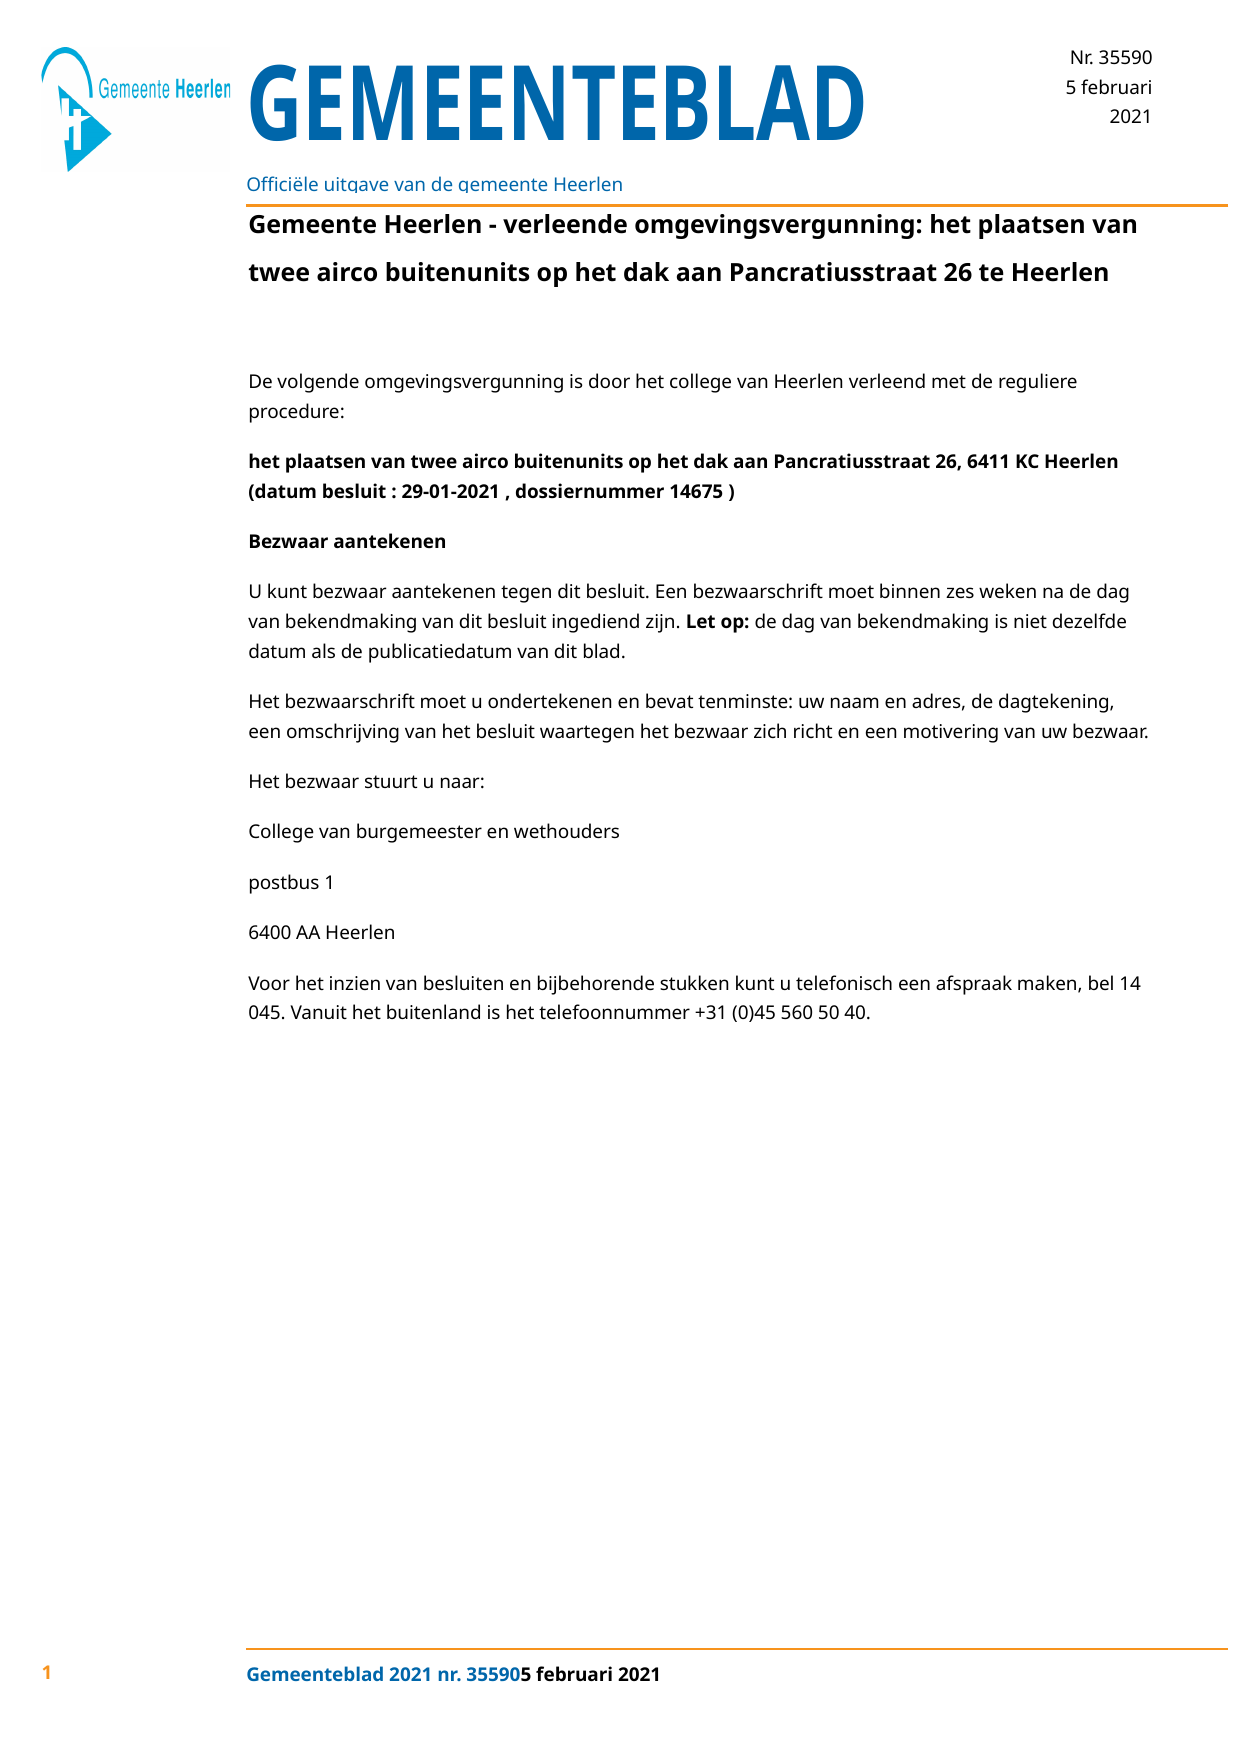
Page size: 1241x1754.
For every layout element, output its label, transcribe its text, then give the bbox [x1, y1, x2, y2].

text postbus 1 [248, 869, 1152, 895]
text Bezwaar aantekenen [248, 528, 1152, 554]
text Het bezwaar stuurt u naar: [248, 768, 1152, 794]
text De volgende omgevingsvergunning is door het college van Heerlen verleend met de reguliere procedure: [248, 368, 1152, 424]
picture [41, 47, 59, 70]
text College van burgemeester en wethouders [248, 819, 1152, 844]
text U kunt bezwaar aantekenen tegen dit besluit. Een bezwaarschrift moet binnen zes weken na de dag van bekendmaking van dit besluit ingediend zijn. Let op: de dag van bekendmaking is niet dezelfde datum als de publicatiedatum van dit blad. [248, 579, 1152, 664]
text Gemeente Heerlen - verleende omgevingsvergunning: het plaatsen van twee airco buitenunits op het dak aan Pancratiusstraat 26 te Heerlen [248, 207, 1152, 288]
text Het bezwaarschrift moet u ondertekenen en bevat tenminste: uw naam en adres, de dagtekening, een omschrijving van het besluit waartegen het bezwaar zich richt en een motivering van uw bezwaar. [248, 688, 1152, 744]
text het plaatsen van twee airco buitenunits op het dak aan Pancratiusstraat 26, 6411 KC Heerlen (datum besluit : 29-01-2021 , dossiernummer 14675 ) [248, 448, 1152, 504]
text Voor het inzien van besluiten en bijbehorende stukken kunt u telefonisch een afspraak maken, bel 14 045. Vanuit het buitenland is het telefoonnummer +31 (0)45 560 50 40. [248, 970, 1152, 1025]
picture [41, 47, 231, 172]
text 6400 AA Heerlen [248, 919, 1152, 945]
